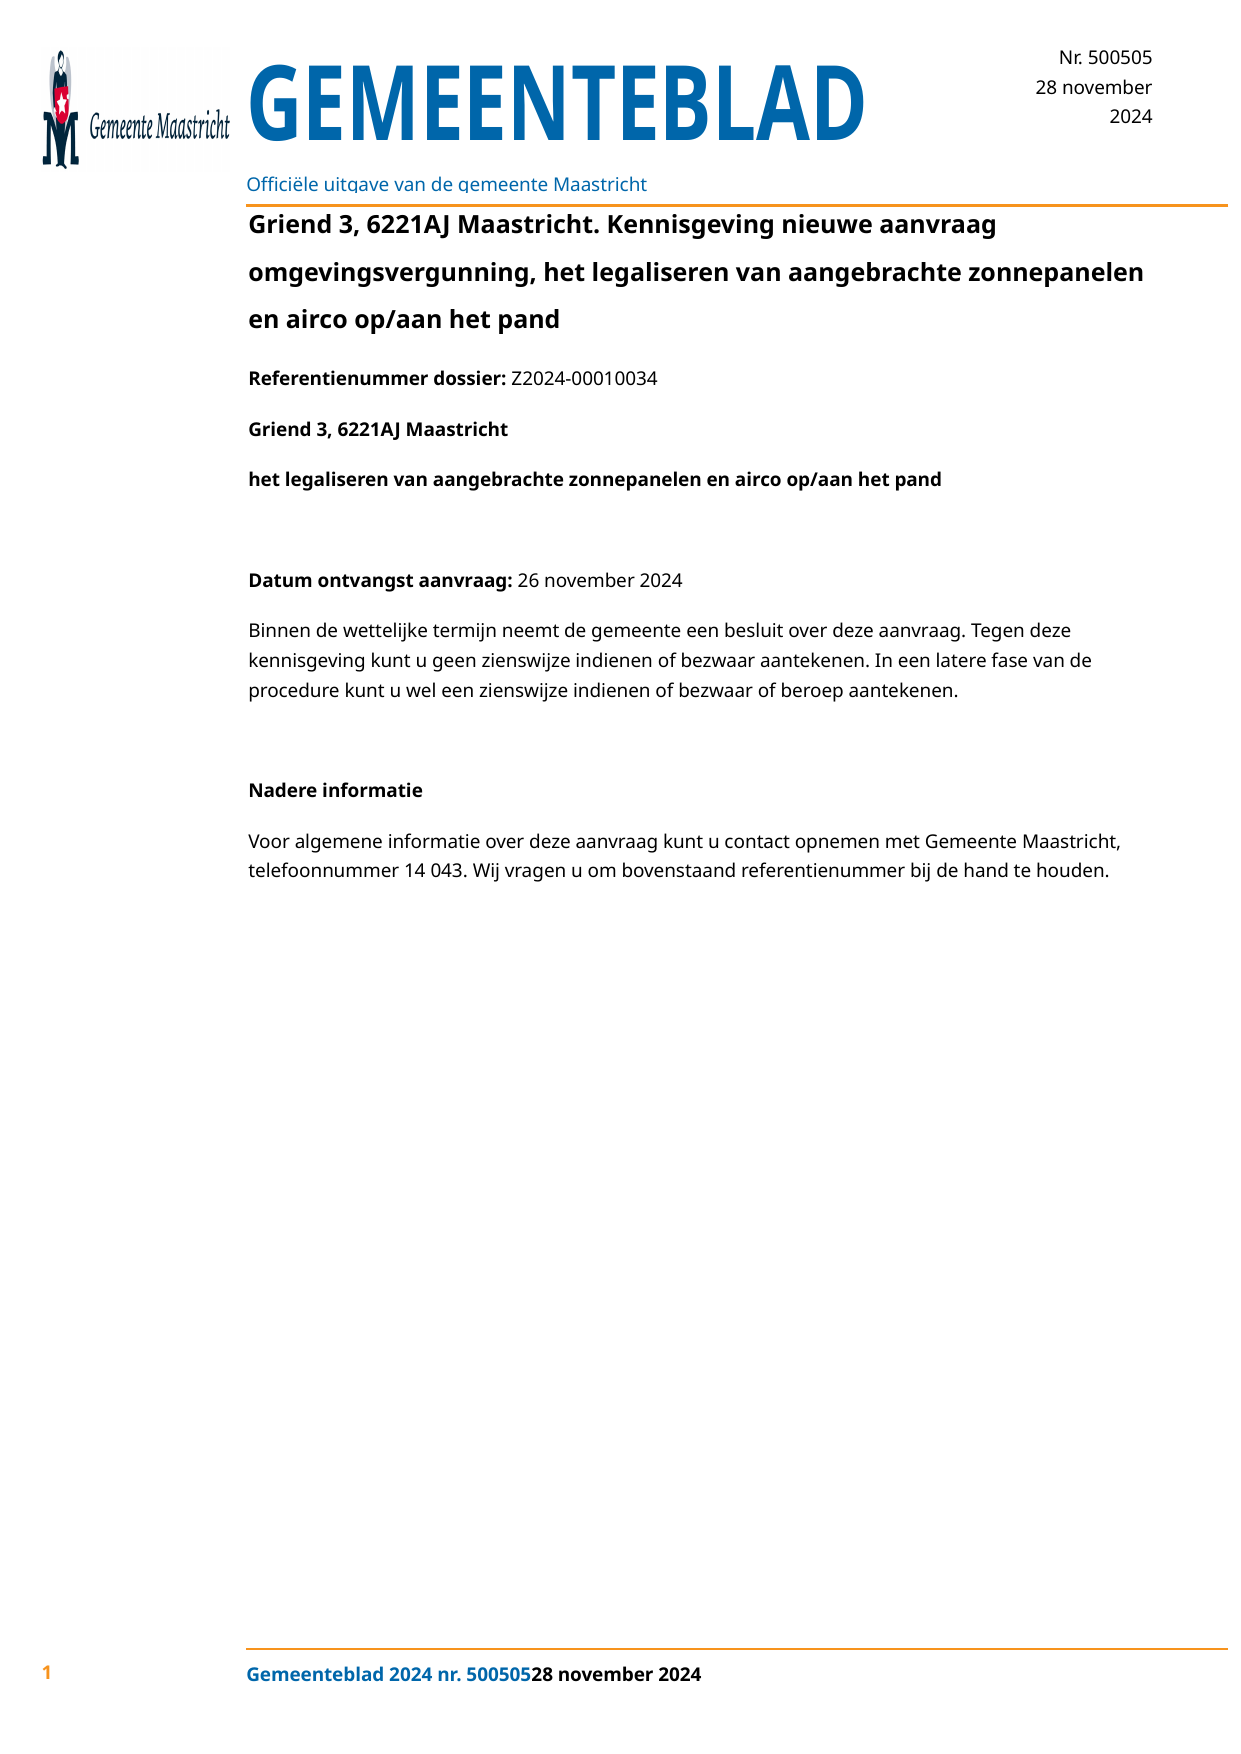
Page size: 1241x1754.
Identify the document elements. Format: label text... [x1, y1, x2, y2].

text Griend 3, 6221AJ Maastricht. Kennisgeving nieuwe aanvraag omgevingsvergunning, het legaliseren van aangebrachte zonnepanelen en airco op/aan het pand [248, 207, 1152, 336]
text Voor algemene informatie over deze aanvraag kunt u contact opnemen met Gemeente Maastricht, telefoonnummer 14 043. Wij vragen u om bovenstaand referentienummer bij de hand te houden. [248, 828, 1152, 883]
text Datum ontvangst aanvraag: 26 november 2024 [248, 567, 1152, 593]
text het legaliseren van aangebrachte zonnepanelen en airco op/aan het pand [248, 466, 1152, 492]
text Binnen de wettelijke termijn neemt de gemeente een besluit over deze aanvraag. Tegen deze kennisgeving kunt u geen zienswijze indienen of bezwaar aantekenen. In een latere fase van de procedure kunt u wel een zienswijze indienen of bezwaar of beroep aantekenen. [248, 618, 1152, 702]
picture [41, 47, 231, 172]
text Nadere informatie [248, 778, 1152, 803]
text Referentienummer dossier: Z2024-00010034 [248, 366, 1152, 391]
text Griend 3, 6221AJ Maastricht [248, 416, 1152, 442]
